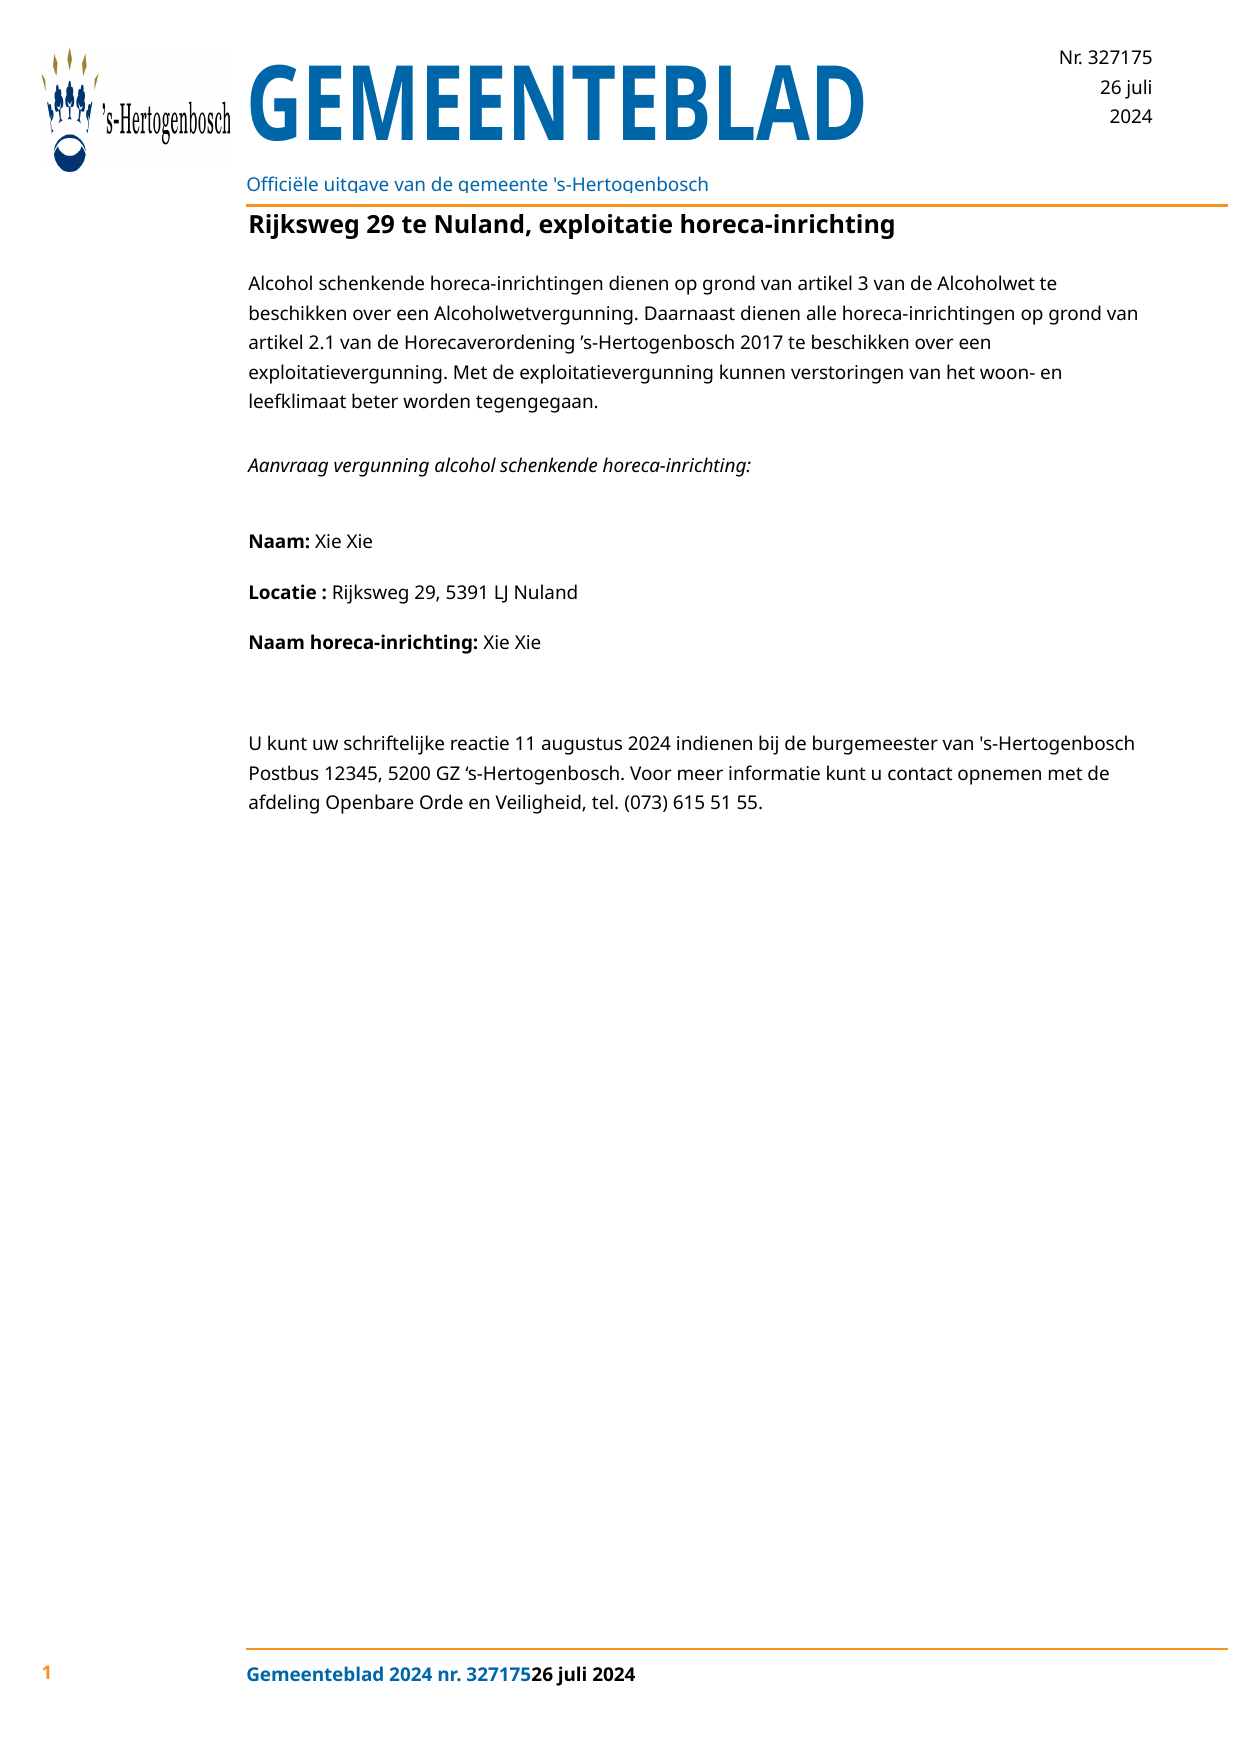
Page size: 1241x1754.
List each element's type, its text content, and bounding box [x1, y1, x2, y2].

text Rijksweg 29 te Nuland, exploitatie horeca-inrichting [248, 207, 1152, 241]
text Naam horeca-inrichting: Xie Xie [248, 629, 1152, 655]
text Naam: Xie Xie [248, 529, 1152, 554]
text Alcohol schenkende horeca-inrichtingen dienen op grond van artikel 3 van de Alcoholwet te beschikken over een Alcoholwetvergunning. Daarnaast dienen alle horeca-inrichtingen op grond van artikel 2.1 van de Horecaverordening ’s-Hertogenbosch 2017 te beschikken over een exploitatievergunning. Met de exploitatievergunning kunnen verstoringen van het woon- en leefklimaat beter worden tegengegaan. [248, 270, 1152, 414]
picture [41, 47, 231, 172]
text Locatie : Rijksweg 29, 5391 LJ Nuland [248, 579, 1152, 605]
text Aanvraag vergunning alcohol schenkende horeca-inrichting: [248, 453, 1152, 478]
text U kunt uw schriftelijke reactie 11 augustus 2024 indienen bij de burgemeester van 's-Hertogenbosch Postbus 12345, 5200 GZ ‘s-Hertogenbosch. Voor meer informatie kunt u contact opnemen met de afdeling Openbare Orde en Veiligheid, tel. (073) 615 51 55. [248, 730, 1152, 815]
